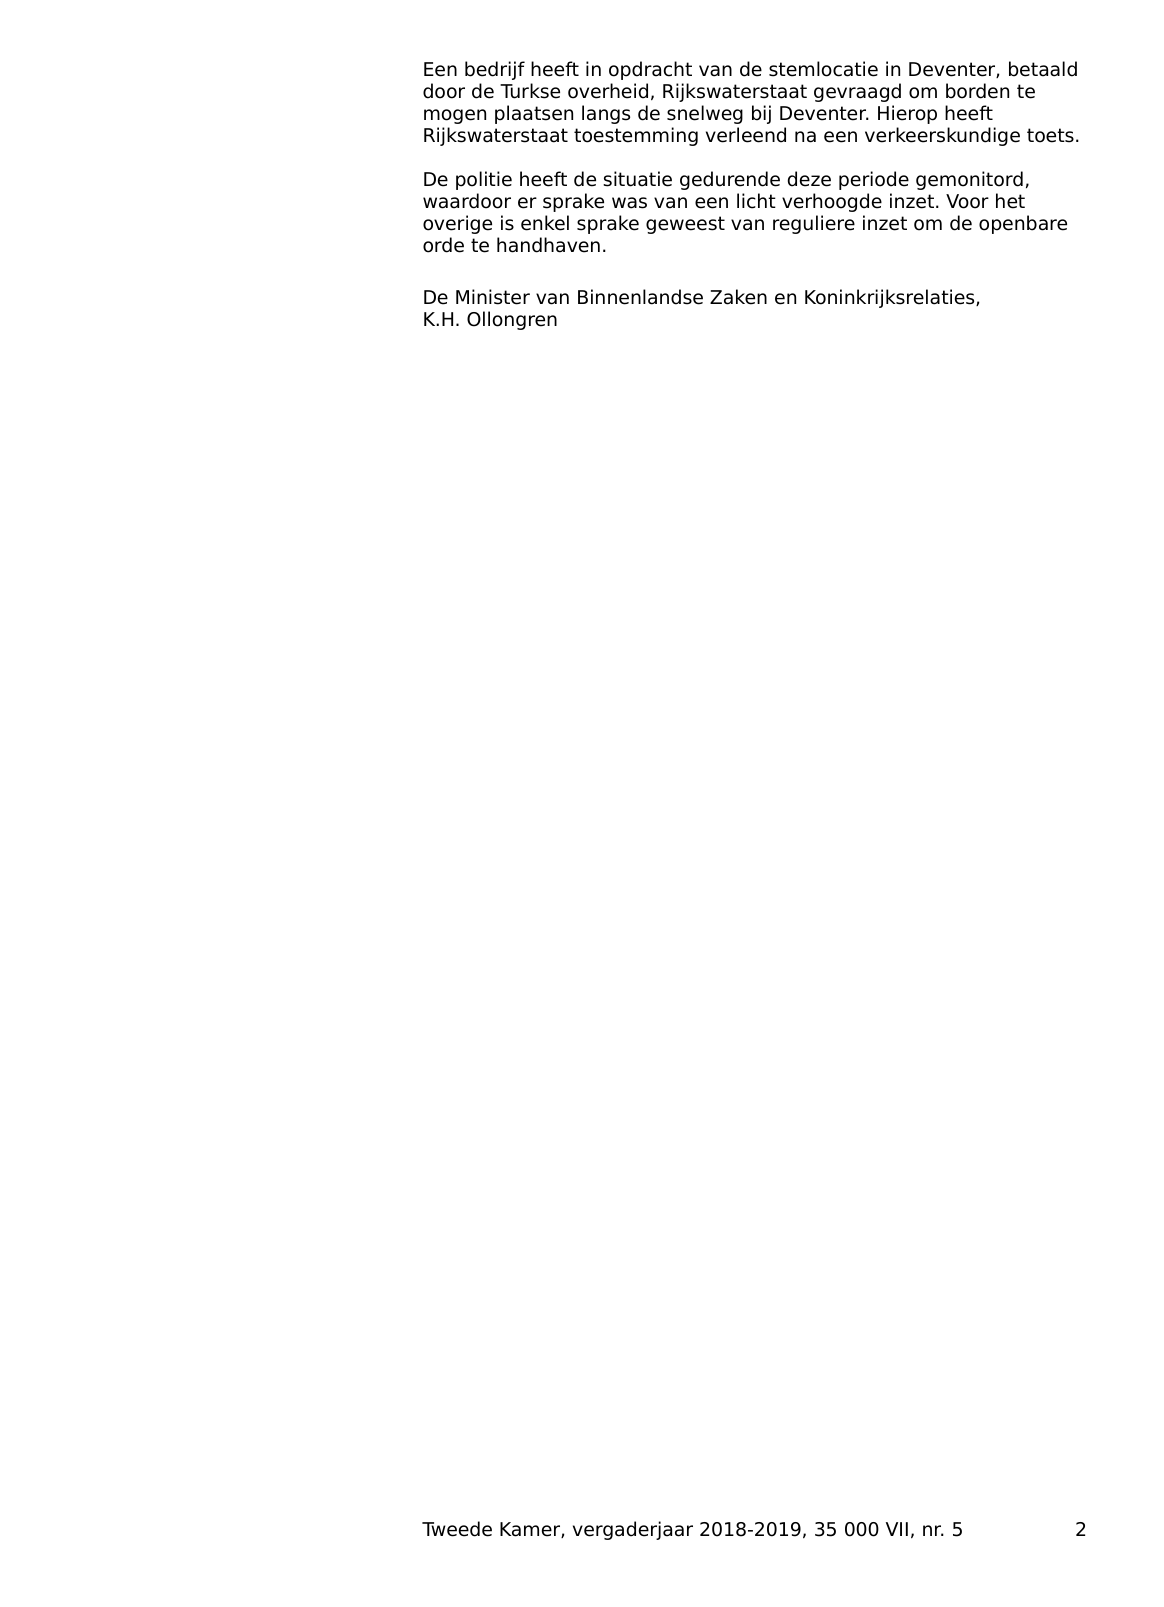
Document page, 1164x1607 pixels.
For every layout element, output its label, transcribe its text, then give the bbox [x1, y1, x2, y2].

text Een bedrijf heeft in opdracht van de stemlocatie in Deventer, betaald door de Turkse overheid, Rijkswaterstaat gevraagd om borden te mogen plaatsen langs de snelweg bij Deventer. Hierop heeft Rijkswaterstaat toestemming verleend na een verkeerskundige toets. [422, 59, 1087, 147]
text De politie heeft de situatie gedurende deze periode gemonitord, waardoor er sprake was van een licht verhoogde inzet. Voor het overige is enkel sprake geweest van reguliere inzet om de openbare orde te handhaven. [422, 169, 1087, 257]
text De Minister van Binnenlandse Zaken en Koninkrijksrelaties, K.H. Ollongren [422, 287, 1087, 331]
